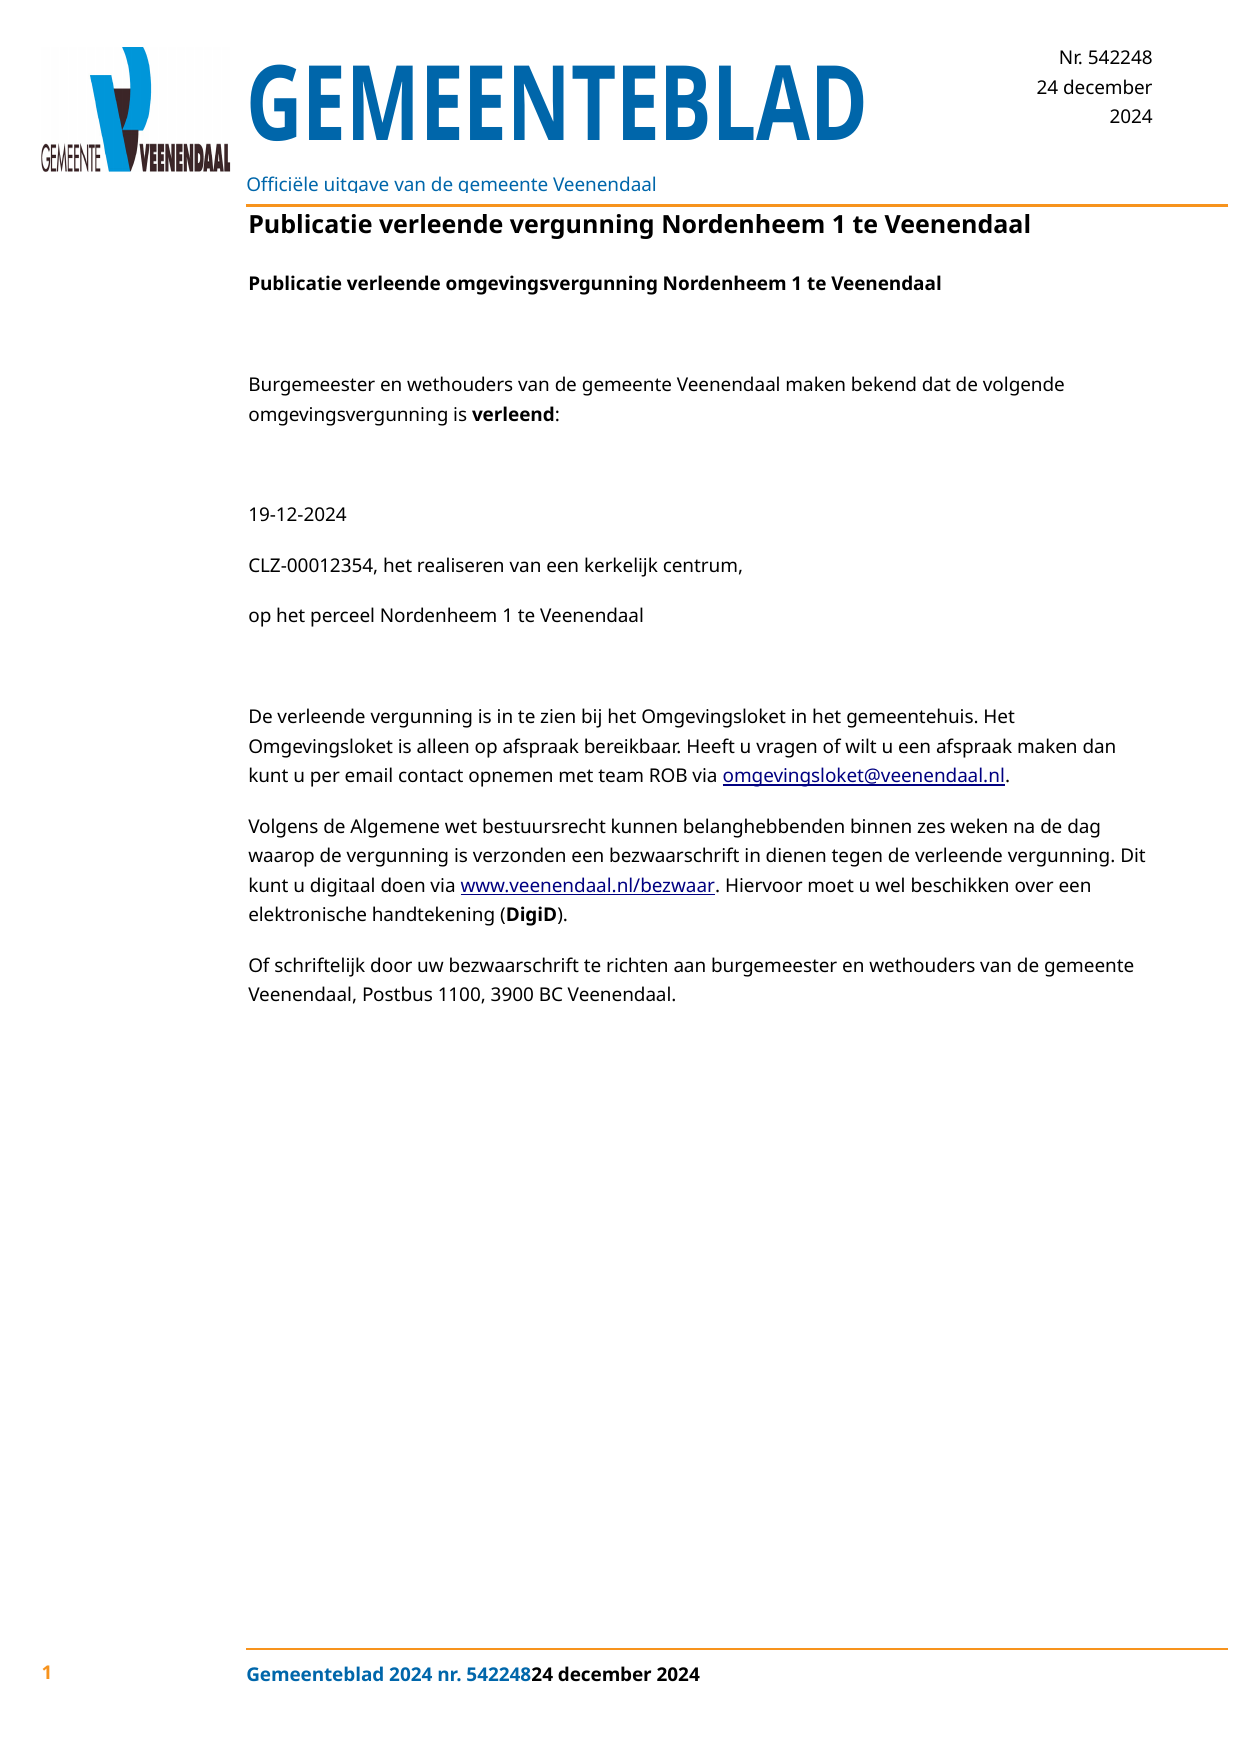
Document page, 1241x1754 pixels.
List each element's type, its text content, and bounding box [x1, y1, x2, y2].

text op het perceel Nordenheem 1 te Veenendaal [248, 602, 1152, 628]
text 19-12-2024 [248, 502, 1152, 527]
text Burgemeester en wethouders van de gemeente Veenendaal maken bekend dat de volgende omgevingsvergunning is verleend: [248, 371, 1152, 426]
text CLZ-00012354, het realiseren van een kerkelijk centrum, [248, 552, 1152, 578]
text Publicatie verleende omgevingsvergunning Nordenheem 1 te Veenendaal [248, 270, 1152, 296]
text Volgens de Algemene wet bestuursrecht kunnen belanghebbenden binnen zes weken na de dag waarop de vergunning is verzonden een bezwaarschrift in dienen tegen de verleende vergunning. Dit kunt u digitaal doen via www.veenendaal.nl/bezwaar. Hiervoor moet u wel beschikken over een elektronische handtekening (DigiD). [248, 813, 1152, 927]
picture [41, 47, 130, 172]
text Of schriftelijk door uw bezwaarschrift te richten aan burgemeester en wethouders van de gemeente Veenendaal, Postbus 1100, 3900 BC Veenendaal. [248, 952, 1152, 1007]
picture [123, 47, 231, 172]
text De verleende vergunning is in te zien bij het Omgevingsloket in het gemeentehuis. Het Omgevingsloket is alleen op afspraak bereikbaar. Heeft u vragen of wilt u een afspraak maken dan kunt u per email contact opnemen met team ROB via omgevingsloket@veenendaal.nl. [248, 703, 1152, 788]
text Publicatie verleende vergunning Nordenheem 1 te Veenendaal [248, 207, 1152, 241]
